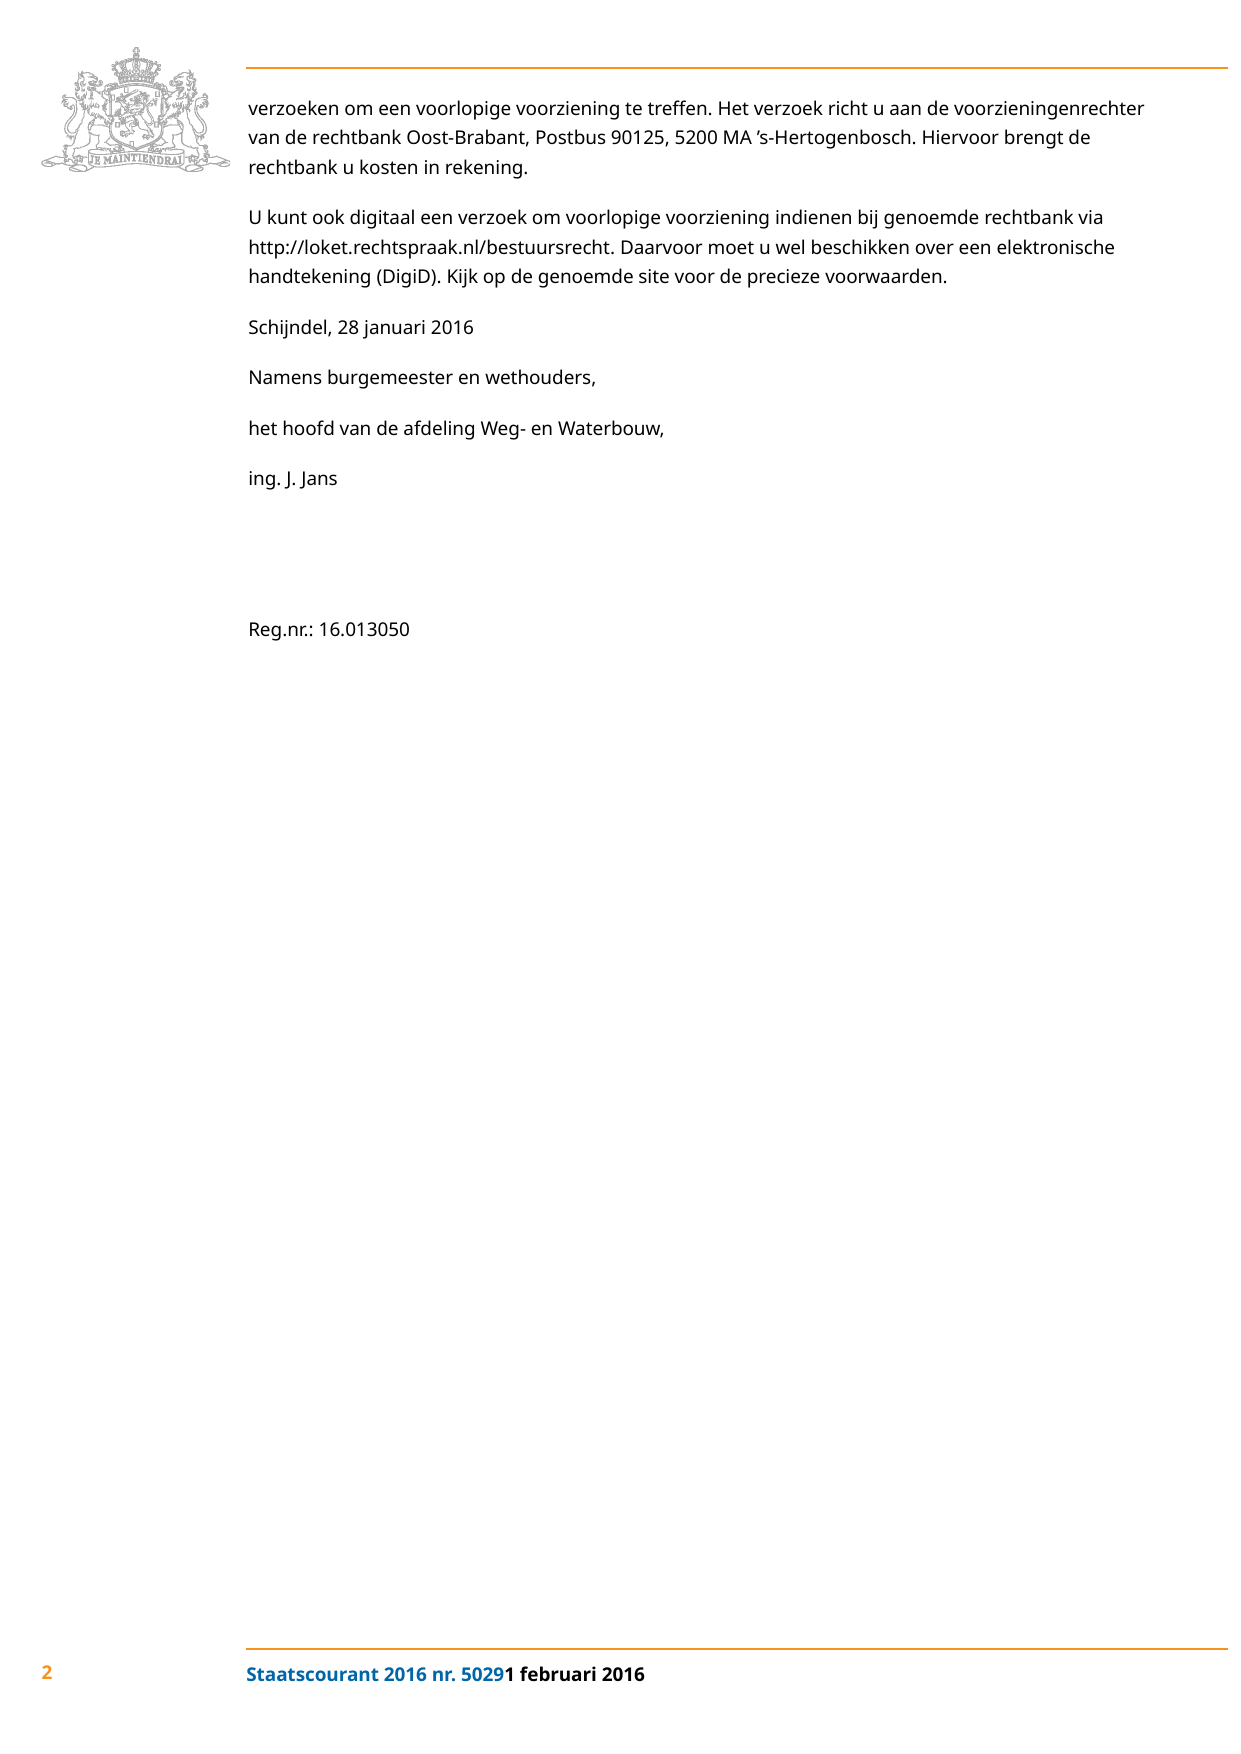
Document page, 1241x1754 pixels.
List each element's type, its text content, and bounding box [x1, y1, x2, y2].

text verzoeken om een voorlopige voorziening te treffen. Het verzoek richt u aan de voorzieningenrechter van de rechtbank Oost-Brabant, Postbus 90125, 5200 MA ’s-Hertogenbosch. Hiervoor brengt de rechtbank u kosten in rekening. [248, 95, 1152, 180]
picture [41, 47, 231, 172]
text Reg.nr.: 16.013050 [248, 616, 1152, 642]
text het hoofd van de afdeling Weg- en Waterbouw, [248, 415, 1152, 441]
text Namens burgemeester en wethouders, [248, 364, 1152, 390]
text ing. J. Jans [248, 465, 1152, 491]
text Schijndel, 28 januari 2016 [248, 314, 1152, 340]
text U kunt ook digitaal een verzoek om voorlopige voorziening indienen bij genoemde rechtbank via http://loket.rechtspraak.nl/bestuursrecht. Daarvoor moet u wel beschikken over een elektronische handtekening (DigiD). Kijk op de genoemde site voor de precieze voorwaarden. [248, 204, 1152, 289]
